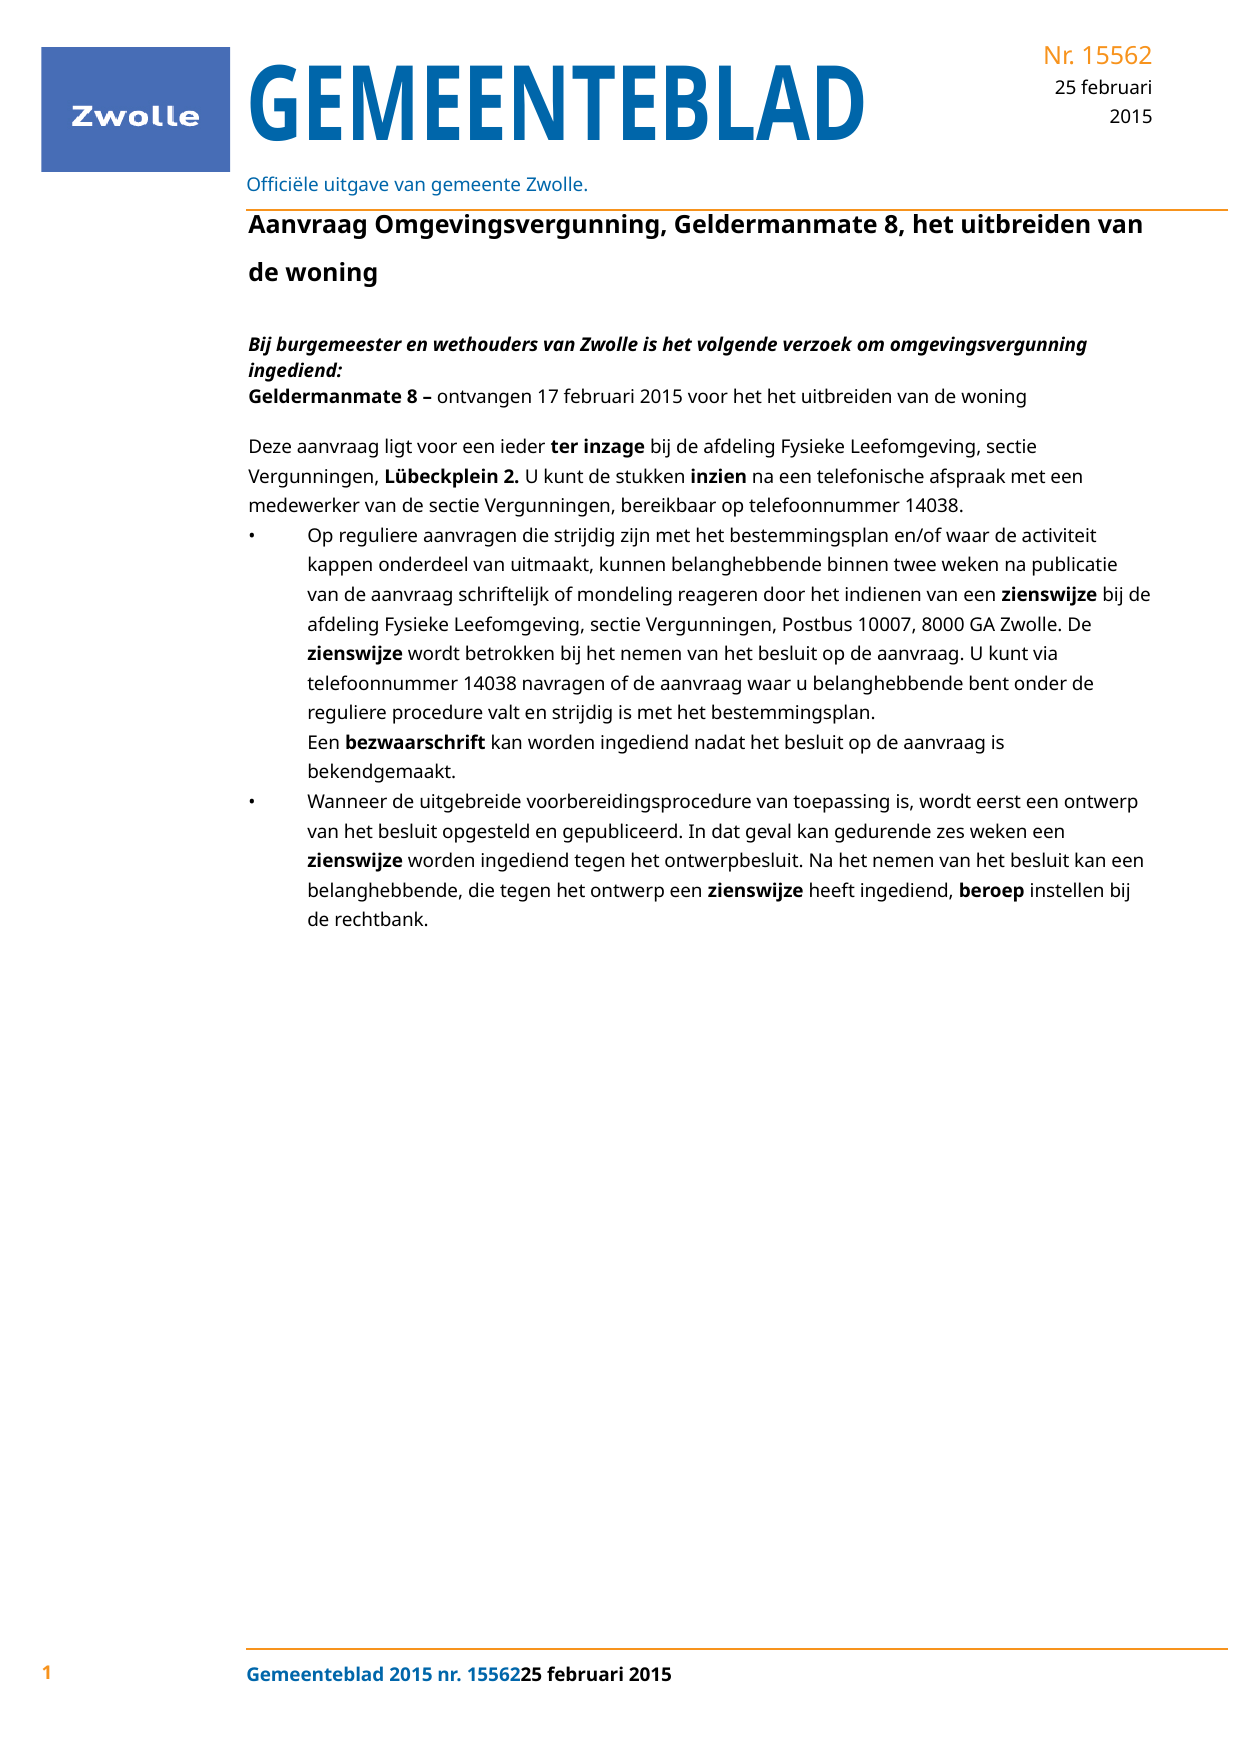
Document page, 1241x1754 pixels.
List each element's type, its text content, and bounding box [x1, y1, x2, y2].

text Aanvraag Omgevingsvergunning, Geldermanmate 8, het uitbreiden van de woning [248, 211, 1152, 288]
list Op reguliere aanvragen die strijdig zijn met het bestemmingsplan en/of waar de activiteit kappen onderdeel van uitmaakt, kunnen belanghebbende binnen twee weken na publicatie van de aanvraag schriftelijk of mondeling reageren door het indienen van een zienswijze bij de afdeling Fysieke Leefomgeving, sectie Vergunningen, Postbus 10007, 8000 GA Zwolle. De zienswijze wordt betrokken bij het nemen van het besluit op de aanvraag. U kunt via telefoonnummer 14038 navragen of de aanvraag waar u belanghebbende bent onder de reguliere procedure valt en strijdig is met het bestemmingsplan. [248, 522, 1152, 725]
picture [41, 47, 231, 172]
text Deze aanvraag ligt voor een ieder ter inzage bij de afdeling Fysieke Leefomgeving, sectie Vergunningen, Lübeckplein 2. U kunt de stukken inzien na een telefonische afspraak met een medewerker van de sectie Vergunningen, bereikbaar op telefoonnummer 14038. [248, 433, 1152, 518]
list Een bezwaarschrift kan worden ingediend nadat het besluit op de aanvraag is bekendgemaakt. [248, 729, 1152, 784]
text Bij burgemeester en wethouders van Zwolle is het volgende verzoek om omgevingsvergunning ingediend: [248, 331, 1152, 383]
list Wanneer de uitgebreide voorbereidingsprocedure van toepassing is, wordt eerst een ontwerp van het besluit opgesteld en gepubliceerd. In dat geval kan gedurende zes weken een zienswijze worden ingediend tegen het ontwerpbesluit. Na het nemen van het besluit kan een belanghebbende, die tegen het ontwerp een zienswijze heeft ingediend, beroep instellen bij de rechtbank. [248, 788, 1152, 932]
text Geldermanmate 8 – ontvangen 17 februari 2015 voor het het uitbreiden van de woning [248, 383, 1152, 409]
